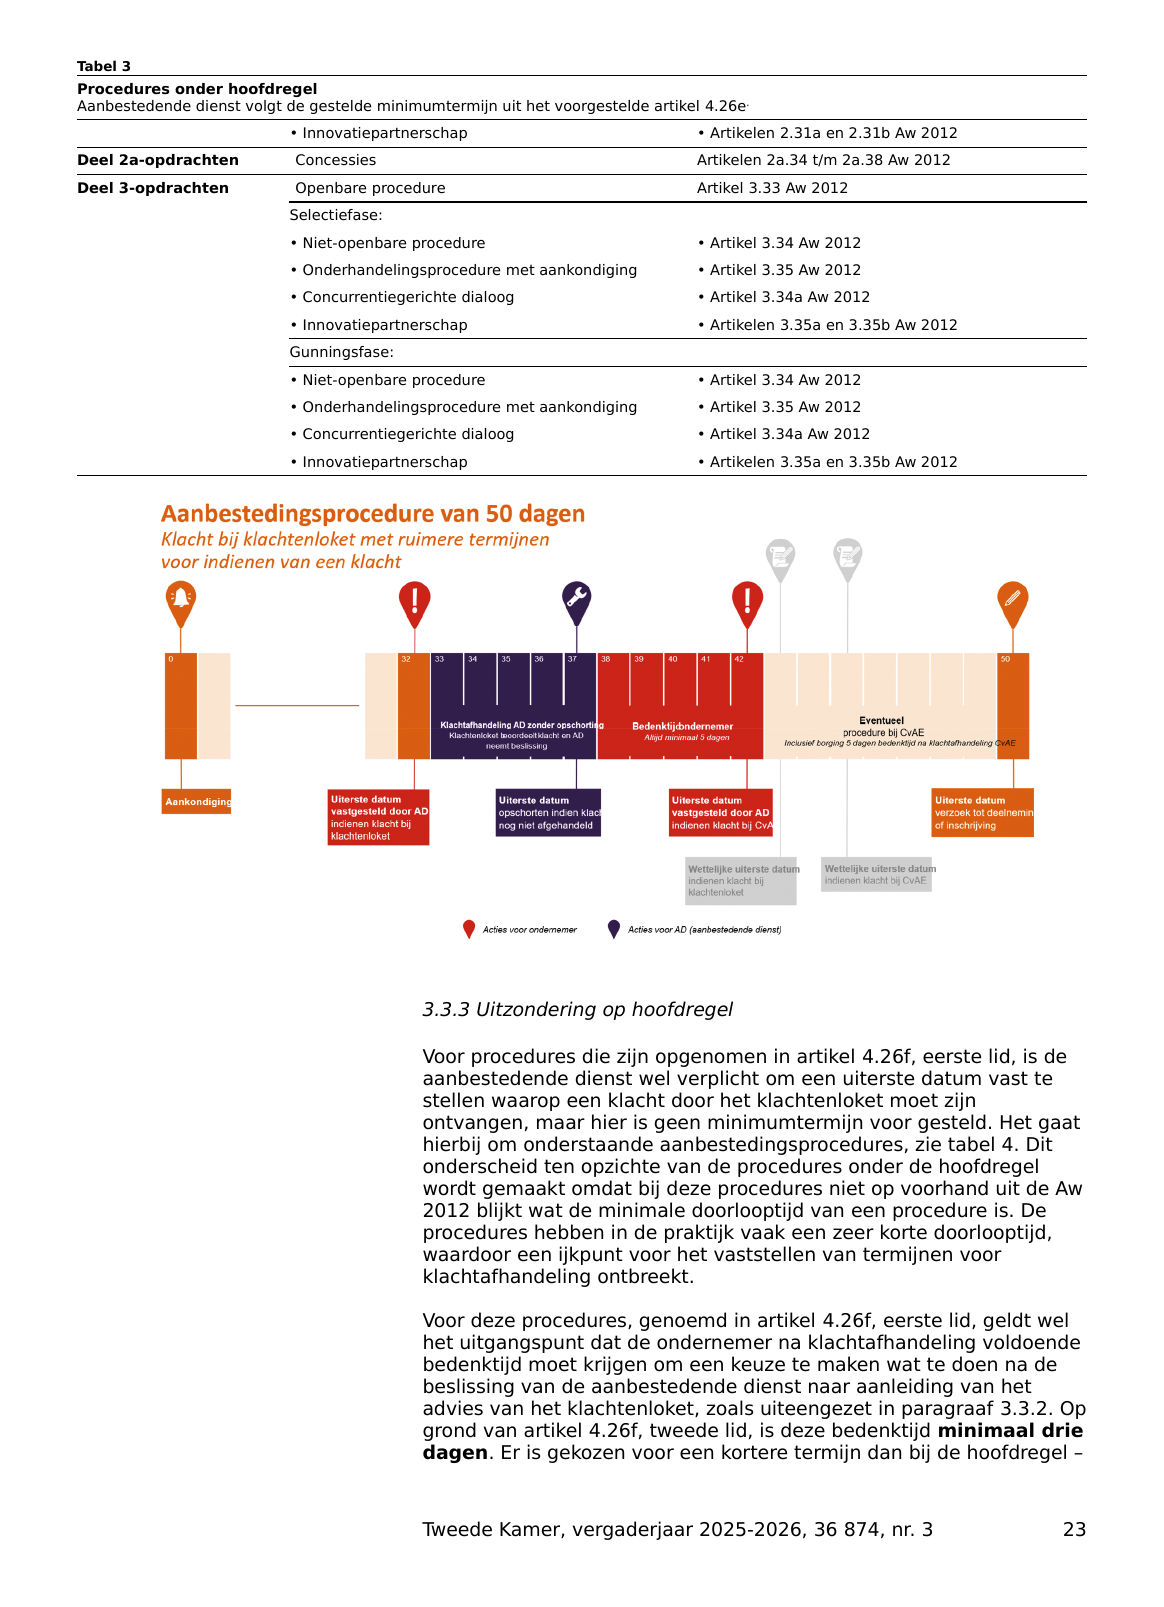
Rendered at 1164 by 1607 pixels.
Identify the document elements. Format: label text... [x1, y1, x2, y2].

table_cell • Innovatiepartnerschap [289, 448, 691, 475]
table_cell • Innovatiepartnerschap [289, 120, 691, 147]
table_cell • Artikelen 3.35a en 3.35b Aw 2012 [691, 448, 1087, 475]
text Voor deze procedures, genoemd in artikel 4.26f, eerste lid, geldt wel het uitgangspunt dat de ondernemer na klachtafhandeling voldoende bedenktijd moet krijgen om een keuze te maken wat te doen na de beslissing van de aanbestedende dienst naar aanleiding van het advies van het klachtenloket, zoals uiteengezet in paragraaf 3.3.2. Op grond van artikel 4.26f, tweede lid, is deze bedenktijd minimaal drie dagen. Er is gekozen voor een kortere termijn dan bij de hoofdregel – [422, 1310, 1087, 1464]
table_cell • Artikel 3.35 Aw 2012 [691, 393, 1087, 421]
table_cell • Artikel 3.34 Aw 2012 [691, 229, 1087, 256]
table_cell • Onderhandelingsprocedure met aankondiging [289, 393, 691, 421]
table_cell Procedures onder hoofdregel Aanbestedende dienst volgt de gestelde minimumtermijn uit het voorgestelde artikel 4.26e. [77, 76, 1087, 119]
table_cell • Artikel 3.35 Aw 2012 [691, 256, 1087, 283]
table_cell • Concurrentiegerichte dialoog [289, 284, 691, 311]
table_cell • Artikelen 2.31a en 2.31b Aw 2012 [691, 120, 1087, 147]
table_cell Openbare procedure [289, 175, 691, 201]
table_cell Concessies [289, 148, 691, 174]
table_cell Selectiefase: [289, 203, 691, 229]
table_cell • Artikel 3.34a Aw 2012 [691, 421, 1087, 448]
table_cell • Onderhandelingsprocedure met aankondiging [289, 256, 691, 283]
table_cell • Concurrentiegerichte dialoog [289, 421, 691, 448]
table_cell • Artikelen 3.35a en 3.35b Aw 2012 [691, 311, 1087, 338]
table_cell • Niet-openbare procedure [289, 367, 691, 393]
picture [159, 498, 1164, 948]
table_cell [691, 203, 1087, 229]
text Voor procedures die zijn opgenomen in artikel 4.26f, eerste lid, is de aanbestedende dienst wel verplicht om een uiterste datum vast te stellen waarop een klacht door het klachtenloket moet zijn ontvangen, maar hier is geen minimumtermijn voor gesteld. Het gaat hierbij om onderstaande aanbestedingsprocedures, zie tabel 4. Dit onderscheid ten opzichte van de procedures onder de hoofdregel wordt gemaakt omdat bij deze procedures niet op voorhand uit de Aw 2012 blijkt wat de minimale doorlooptijd van een procedure is. De procedures hebben in de praktijk vaak een zeer korte doorlooptijd, waardoor een ijkpunt voor het vaststellen van termijnen voor klachtafhandeling ontbreekt. [422, 1046, 1087, 1288]
table_cell Gunningsfase: [289, 339, 691, 366]
table_cell • Innovatiepartnerschap [289, 311, 691, 338]
table_cell • Artikel 3.34 Aw 2012 [691, 367, 1087, 393]
table_header Tabel 3 [77, 59, 1087, 75]
table_cell • Artikel 3.34a Aw 2012 [691, 284, 1087, 311]
table_cell [77, 120, 289, 147]
table_cell Deel 3-opdrachten [77, 175, 289, 475]
subtitle 3.3.3 Uitzondering op hoofdregel [422, 999, 1087, 1021]
table_cell Deel 2a-opdrachten [77, 148, 289, 174]
table_cell Artikel 3.33 Aw 2012 [691, 175, 1087, 201]
table_cell Artikelen 2a.34 t/m 2a.38 Aw 2012 [691, 148, 1087, 174]
table_cell • Niet-openbare procedure [289, 229, 691, 256]
table_cell [691, 339, 1087, 366]
